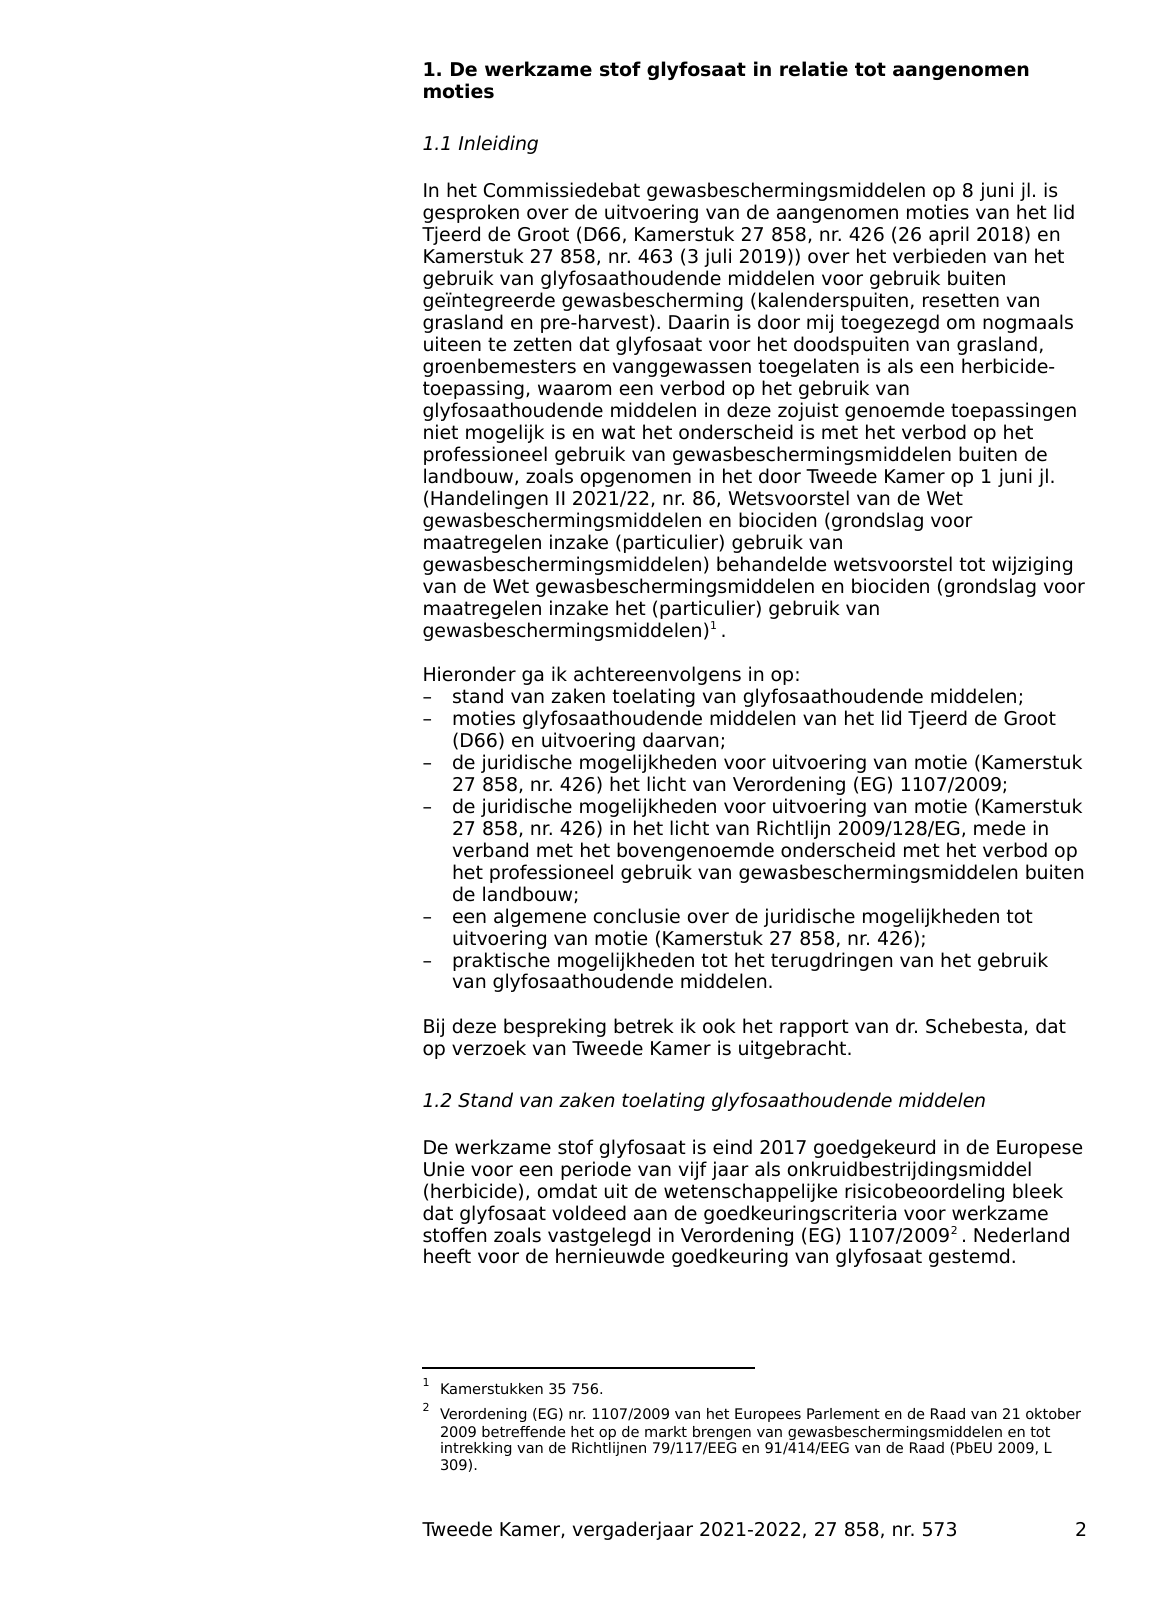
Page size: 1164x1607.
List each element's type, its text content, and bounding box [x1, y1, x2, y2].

text Hieronder ga ik achtereenvolgens in op: [422, 664, 1087, 686]
text – de juridische mogelijkheden voor uitvoering van motie (Kamerstuk 27 858, nr. 426) in het licht van Richtlijn 2009/128/EG, mede in verband met het bovengenoemde onderscheid met het verbod op het professioneel gebruik van gewasbeschermingsmiddelen buiten de landbouw; [422, 796, 1087, 906]
text – moties glyfosaathoudende middelen van het lid Tjeerd de Groot (D66) en uitvoering daarvan; [422, 708, 1087, 752]
text Bij deze bespreking betrek ik ook het rapport van dr. Schebesta, dat op verzoek van Tweede Kamer is uitgebracht. [422, 1016, 1087, 1059]
text – een algemene conclusie over de juridische mogelijkheden tot uitvoering van motie (Kamerstuk 27 858, nr. 426); [422, 906, 1087, 949]
subtitle 1.1 Inleiding [422, 133, 1087, 155]
text – stand van zaken toelating van glyfosaathoudende middelen; [422, 686, 1087, 708]
text In het Commissiedebat gewasbeschermingsmiddelen op 8 juni jl. is gesproken over de uitvoering van de aangenomen moties van het lid Tjeerd de Groot (D66, Kamerstuk 27 858, nr. 426 (26 april 2018) en Kamerstuk 27 858, nr. 463 (3 juli 2019)) over het verbieden van het gebruik van glyfosaathoudende middelen voor gebruik buiten geïntegreerde gewasbescherming (kalenderspuiten, resetten van grasland en pre-harvest). Daarin is door mij toegezegd om nogmaals uiteen te zetten dat glyfosaat voor het doodspuiten van grasland, groenbemesters en vanggewassen toegelaten is als een herbicide-toepassing, waarom een verbod op het gebruik van glyfosaathoudende middelen in deze zojuist genoemde toepassingen niet mogelijk is en wat het onderscheid is met het verbod op het professioneel gebruik van gewasbeschermingsmiddelen buiten de landbouw, zoals opgenomen in het door Tweede Kamer op 1 juni jl. (Handelingen II 2021/22, nr. 86, Wetsvoorstel van de Wet gewasbeschermingsmiddelen en biociden (grondslag voor maatregelen inzake (particulier) gebruik van gewasbeschermingsmiddelen) behandelde wetsvoorstel tot wijziging van de Wet gewasbeschermingsmiddelen en biociden (grondslag voor maatregelen inzake het (particulier) gebruik van gewasbeschermingsmiddelen). [422, 180, 1087, 642]
text – de juridische mogelijkheden voor uitvoering van motie (Kamerstuk 27 858, nr. 426) het licht van Verordening (EG) 1107/2009; [422, 752, 1087, 796]
text Verordening (EG) nr. 1107/2009 van het Europees Parlement en de Raad van 21 oktober 2009 betreffende het op de markt brengen van gewasbeschermingsmiddelen en tot intrekking van de Richtlijnen 79/117/EEG en 91/414/EEG van de Raad (PbEU 2009, L 309). [422, 1402, 1087, 1474]
text – praktische mogelijkheden tot het terugdringen van het gebruik van glyfosaathoudende middelen. [422, 949, 1087, 993]
text Kamerstukken 35 756. [422, 1377, 1087, 1399]
subtitle 1.2 Stand van zaken toelating glyfosaathoudende middelen [422, 1089, 1087, 1112]
text De werkzame stof glyfosaat is eind 2017 goedgekeurd in de Europese Unie voor een periode van vijf jaar als onkruidbestrijdingsmiddel (herbicide), omdat uit de wetenschappelijke risicobeoordeling bleek dat glyfosaat voldeed aan de goedkeuringscriteria voor werkzame stoffen zoals vastgelegd in Verordening (EG) 1107/2009. Nederland heeft voor de hernieuwde goedkeuring van glyfosaat gestemd. [422, 1137, 1087, 1268]
subtitle 1. De werkzame stof glyfosaat in relatie tot aangenomen moties [422, 59, 1087, 103]
